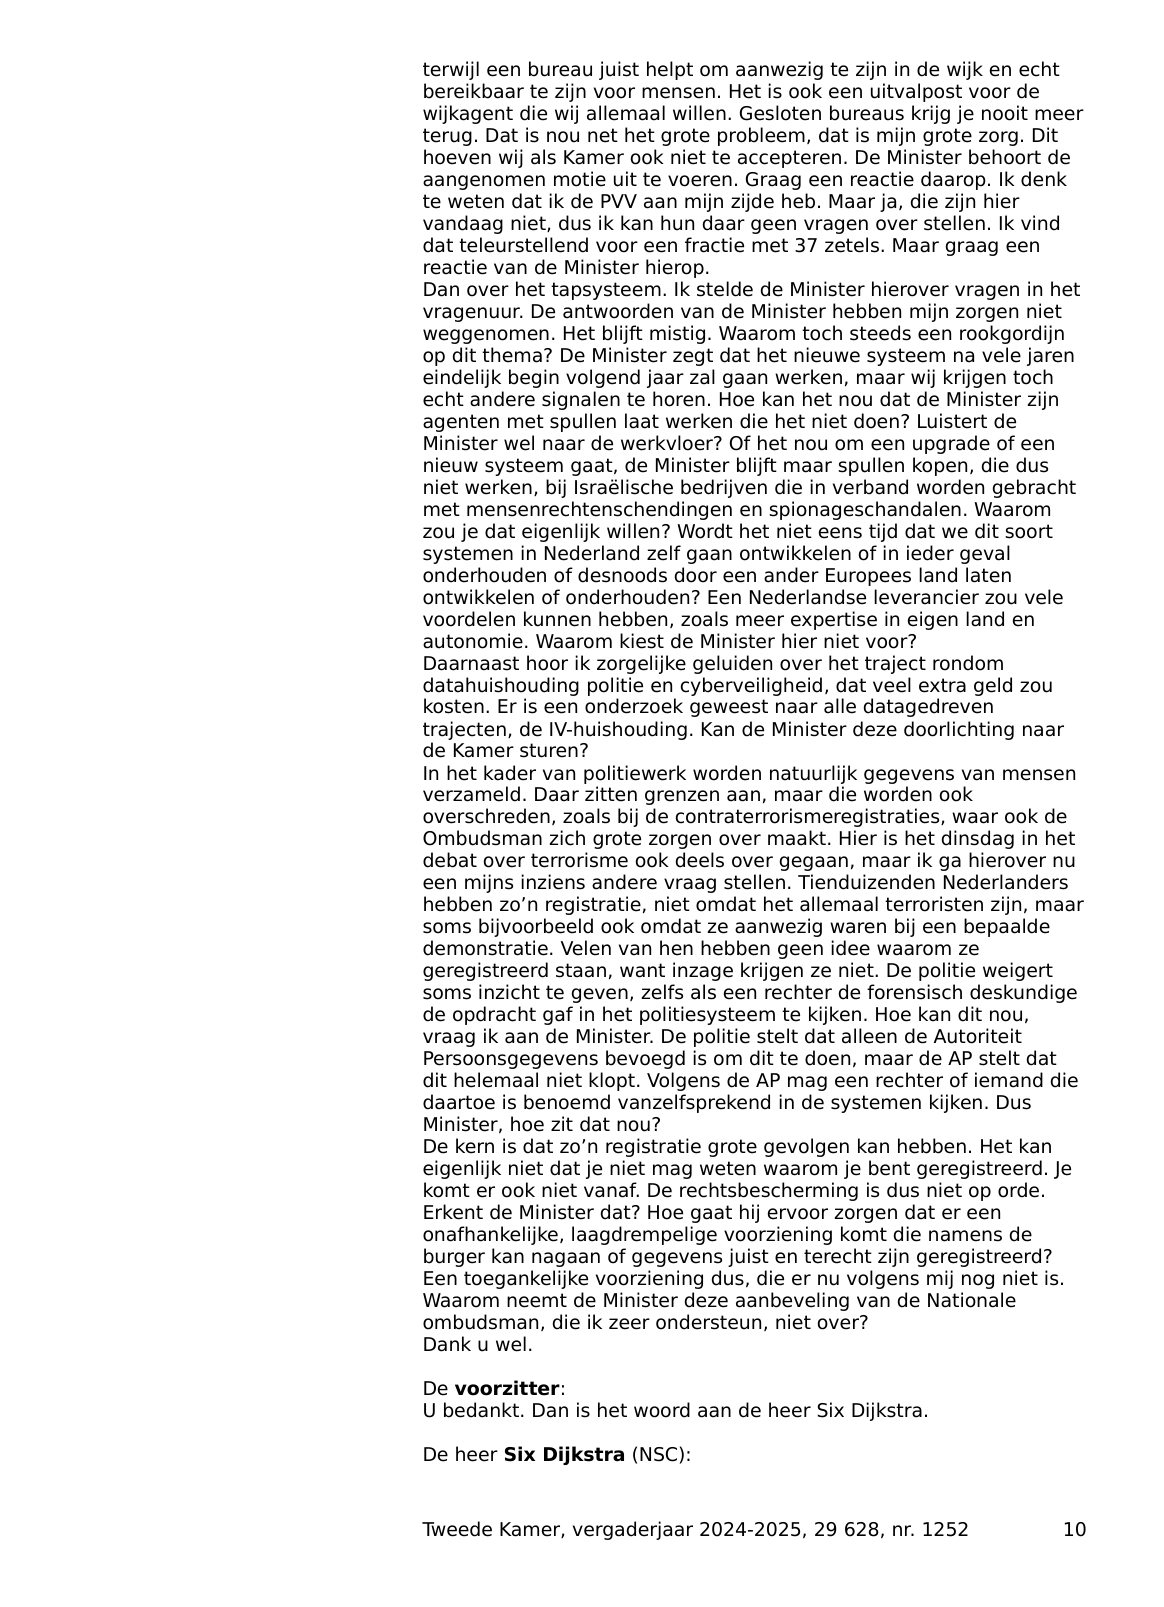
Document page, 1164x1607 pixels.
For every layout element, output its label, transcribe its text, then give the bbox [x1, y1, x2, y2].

text De heer Six Dijkstra (NSC): [422, 1444, 1087, 1466]
text terwijl een bureau juist helpt om aanwezig te zijn in de wijk en echt bereikbaar te zijn voor mensen. Het is ook een uitvalpost voor de wijkagent die wij allemaal willen. Gesloten bureaus krijg je nooit meer terug. Dat is nou net het grote probleem, dat is mijn grote zorg. Dit hoeven wij als Kamer ook niet te accepteren. De Minister behoort de aangenomen motie uit te voeren. Graag een reactie daarop. Ik denk te weten dat ik de PVV aan mijn zijde heb. Maar ja, die zijn hier vandaag niet, dus ik kan hun daar geen vragen over stellen. Ik vind dat teleurstellend voor een fractie met 37 zetels. Maar graag een reactie van de Minister hierop. [422, 59, 1087, 279]
text In het kader van politiewerk worden natuurlijk gegevens van mensen verzameld. Daar zitten grenzen aan, maar die worden ook overschreden, zoals bij de contraterrorismeregistraties, waar ook de Ombudsman zich grote zorgen over maakt. Hier is het dinsdag in het debat over terrorisme ook deels over gegaan, maar ik ga hierover nu een mijns inziens andere vraag stellen. Tienduizenden Nederlanders hebben zo’n registratie, niet omdat het allemaal terroristen zijn, maar soms bijvoorbeeld ook omdat ze aanwezig waren bij een bepaalde demonstratie. Velen van hen hebben geen idee waarom ze geregistreerd staan, want inzage krijgen ze niet. De politie weigert soms inzicht te geven, zelfs als een rechter de forensisch deskundige de opdracht gaf in het politiesysteem te kijken. Hoe kan dit nou, vraag ik aan de Minister. De politie stelt dat alleen de Autoriteit Persoonsgegevens bevoegd is om dit te doen, maar de AP stelt dat dit helemaal niet klopt. Volgens de AP mag een rechter of iemand die daartoe is benoemd vanzelfsprekend in de systemen kijken. Dus Minister, hoe zit dat nou? [422, 762, 1087, 1136]
text De voorzitter: [422, 1378, 1087, 1400]
text De kern is dat zo’n registratie grote gevolgen kan hebben. Het kan eigenlijk niet dat je niet mag weten waarom je bent geregistreerd. Je komt er ook niet vanaf. De rechtsbescherming is dus niet op orde. Erkent de Minister dat? Hoe gaat hij ervoor zorgen dat er een onafhankelijke, laagdrempelige voorziening komt die namens de burger kan nagaan of gegevens juist en terecht zijn geregistreerd? Een toegankelijke voorziening dus, die er nu volgens mij nog niet is. Waarom neemt de Minister deze aanbeveling van de Nationale ombudsman, die ik zeer ondersteun, niet over? [422, 1136, 1087, 1334]
text Daarnaast hoor ik zorgelijke geluiden over het traject rondom datahuishouding politie en cyberveiligheid, dat veel extra geld zou kosten. Er is een onderzoek geweest naar alle datagedreven trajecten, de IV-huishouding. Kan de Minister deze doorlichting naar de Kamer sturen? [422, 652, 1087, 762]
text Dan over het tapsysteem. Ik stelde de Minister hierover vragen in het vragenuur. De antwoorden van de Minister hebben mijn zorgen niet weggenomen. Het blijft mistig. Waarom toch steeds een rookgordijn op dit thema? De Minister zegt dat het nieuwe systeem na vele jaren eindelijk begin volgend jaar zal gaan werken, maar wij krijgen toch echt andere signalen te horen. Hoe kan het nou dat de Minister zijn agenten met spullen laat werken die het niet doen? Luistert de Minister wel naar de werkvloer? Of het nou om een upgrade of een nieuw systeem gaat, de Minister blijft maar spullen kopen, die dus niet werken, bij Israëlische bedrijven die in verband worden gebracht met mensenrechtenschendingen en spionageschandalen. Waarom zou je dat eigenlijk willen? Wordt het niet eens tijd dat we dit soort systemen in Nederland zelf gaan ontwikkelen of in ieder geval onderhouden of desnoods door een ander Europees land laten ontwikkelen of onderhouden? Een Nederlandse leverancier zou vele voordelen kunnen hebben, zoals meer expertise in eigen land en autonomie. Waarom kiest de Minister hier niet voor? [422, 279, 1087, 652]
text Dank u wel. [422, 1334, 1087, 1356]
text U bedankt. Dan is het woord aan de heer Six Dijkstra. [422, 1400, 1087, 1422]
